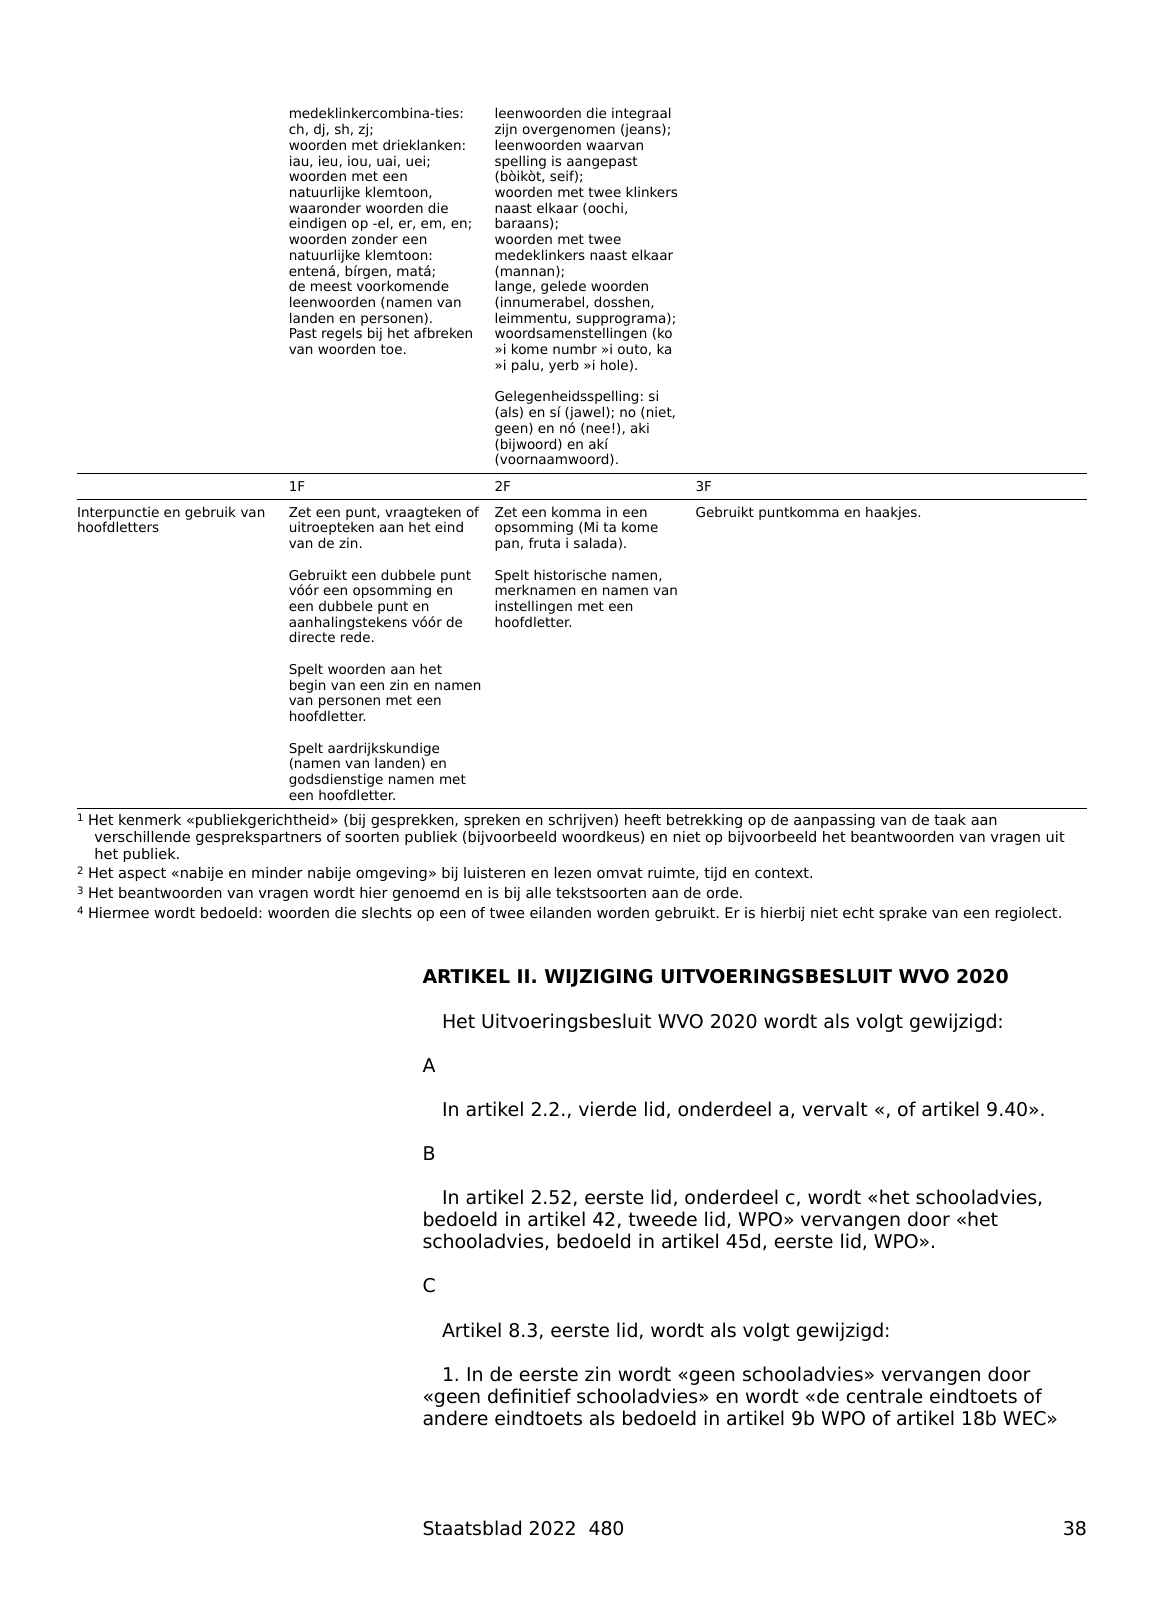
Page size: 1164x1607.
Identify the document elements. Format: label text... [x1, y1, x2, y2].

table_cell [689, 374, 1087, 389]
table_cell [689, 725, 1087, 740]
table_cell [689, 646, 1087, 662]
text 1. In de eerste zin wordt «geen schooladvies» vervangen door «geen definitief schooladvies» en wordt «de centrale eindtoets of andere eindtoets als bedoeld in artikel 9b WPO of artikel 18b WEC» [422, 1364, 1087, 1429]
table_cell Spelt woorden aan het begin van een zin en namen van personen met een hoofdletter. [283, 662, 488, 725]
table_cell [689, 552, 1087, 567]
table_cell [489, 662, 689, 725]
table_cell Gelegenheidsspelling: si (als) en sí (jawel); no (niet, geen) en nó (nee!), aki (bijwoord) en akí (voornaamwoord). [489, 389, 689, 473]
table_cell Gebruikt een dubbele punt vóór een opsomming en een dubbele punt en aanhalingstekens vóór de directe rede. [283, 568, 488, 646]
table_cell [77, 725, 283, 740]
table_cell [283, 374, 488, 389]
table_cell [283, 389, 488, 473]
table_cell [689, 740, 1087, 808]
table_cell Zet een komma in een opsomming (Mi ta kome pan, fruta i salada). [489, 500, 689, 552]
table_cell 3F [689, 474, 1087, 499]
table_cell Interpunctie en gebruik van hoofdletters [77, 500, 283, 552]
table_cell [77, 646, 283, 662]
table_cell [489, 374, 689, 389]
text Het Uitvoeringsbesluit WVO 2020 wordt als volgt gewijzigd: [422, 1011, 1087, 1032]
table_cell [689, 389, 1087, 473]
table_cell [489, 552, 689, 567]
table_cell Zet een punt, vraagteken of uitroepteken aan het eind van de zin. [283, 500, 488, 552]
table_cell [77, 474, 283, 499]
table_cell [77, 374, 283, 389]
text In artikel 2.52, eerste lid, onderdeel c, wordt «het schooladvies, bedoeld in artikel 42, tweede lid, WPO» vervangen door «het schooladvies, bedoeld in artikel 45d, eerste lid, WPO». [422, 1187, 1087, 1253]
table_cell [283, 725, 488, 740]
table_cell [283, 552, 488, 567]
text C [422, 1275, 1087, 1297]
table_cell [689, 100, 1087, 373]
table_cell [283, 646, 488, 662]
table_cell [489, 725, 689, 740]
table_cell [689, 568, 1087, 646]
table_cell [77, 552, 283, 567]
table_cell [77, 568, 283, 646]
table_cell [77, 389, 283, 473]
table_cell 2F [489, 474, 689, 499]
text Artikel 8.3, eerste lid, wordt als volgt gewijzigd: [422, 1319, 1087, 1341]
table_cell Gebruikt puntkomma en haakjes. [689, 500, 1087, 552]
text B [422, 1143, 1087, 1165]
table_cell leenwoorden die integraal zijn overgenomen (jeans); leenwoorden waarvan spelling is aangepast (bòikòt, seif); woorden met twee klinkers naast elkaar (oochi, baraans); woorden met twee medeklinkers naast elkaar (mannan); lange, gelede woorden (innumerabel, dosshen, leimmentu, supprograma); woordsamenstellingen (ko »i kome numbr »i outo, ka »i palu, yerb »i hole). [489, 100, 689, 373]
table_cell Spelt historische namen, merknamen en namen van instellingen met een hoofdletter. [489, 568, 689, 646]
table_cell [77, 740, 283, 808]
table_cell [77, 100, 283, 373]
text A [422, 1055, 1087, 1077]
table_cell [489, 740, 689, 808]
table_cell Spelt aardrijkskundige (namen van landen) en godsdienstige namen met een hoofdletter. [283, 740, 488, 808]
table_cell [489, 646, 689, 662]
table_cell [689, 662, 1087, 725]
table_cell [77, 662, 283, 725]
table_cell 1 Het kenmerk «publiekgerichtheid» (bij gesprekken, spreken en schrijven) heeft betrekking op de aanpassing van de taak aan verschillende gesprekspartners of soorten publiek (bijvoorbeeld woordkeus) en niet op bijvoorbeeld het beantwoorden van vragen uit het publiek. 2 Het aspect «nabije en minder nabije omgeving» bij luisteren en lezen omvat ruimte, tijd en context. 3 Het beantwoorden van vragen wordt hier genoemd en is bij alle tekstsoorten aan de orde. 4 Hiermee wordt bedoeld: woorden die slechts op een of twee eilanden worden gebruikt. Er is hierbij niet echt sprake van een regiolect. [77, 809, 1087, 922]
subtitle ARTIKEL II. WIJZIGING UITVOERINGSBESLUIT WVO 2020 [422, 966, 1087, 988]
text In artikel 2.2., vierde lid, onderdeel a, vervalt «, of artikel 9.40». [422, 1099, 1087, 1121]
table_cell 1F [283, 474, 488, 499]
table_cell medeklinkercombina-ties: ch, dj, sh, zj; woorden met drieklanken: iau, ieu, iou, uai, uei; woorden met een natuurlijke klemtoon, waaronder woorden die eindigen op -el, er, em, en; woorden zonder een natuurlijke klemtoon: entená, bírgen, matá; de meest voorkomende leenwoorden (namen van landen en personen). Past regels bij het afbreken van woorden toe. [283, 100, 488, 373]
